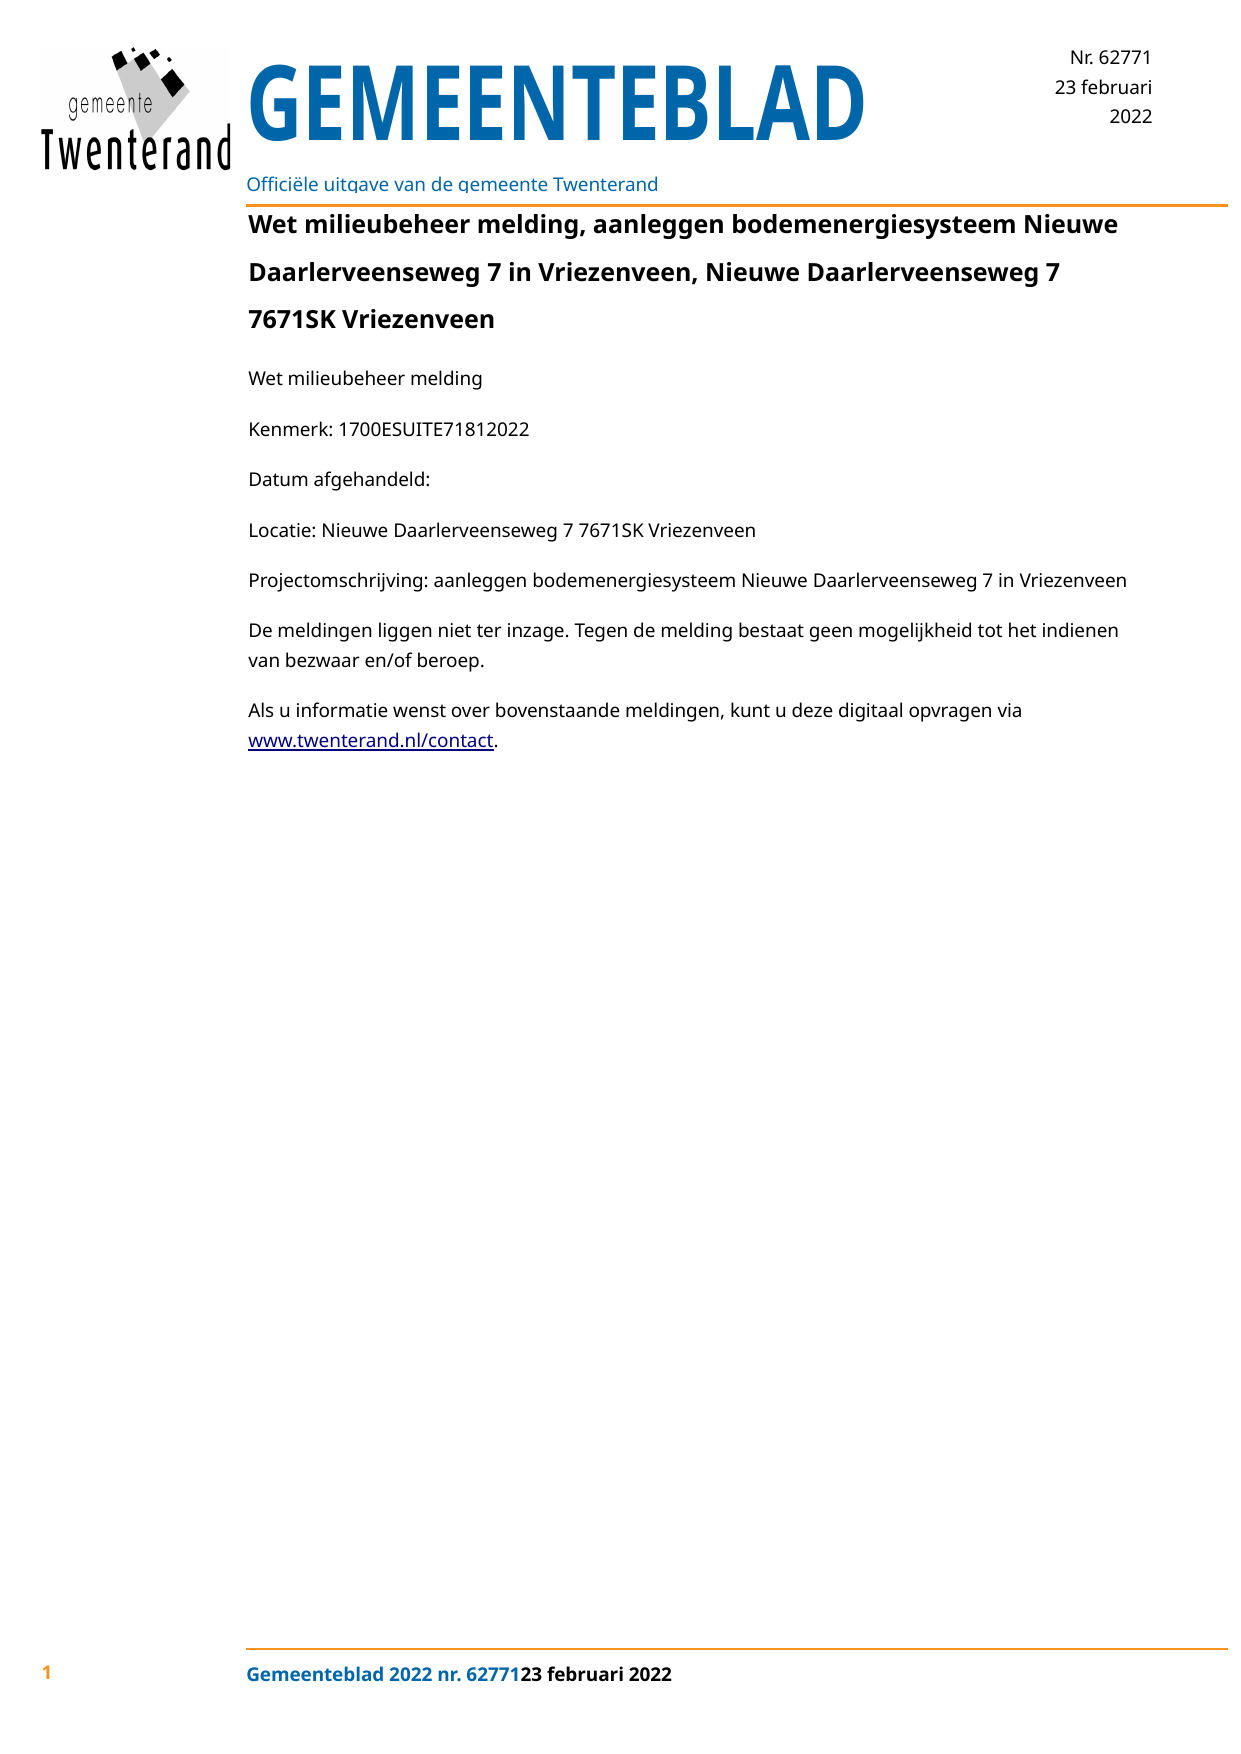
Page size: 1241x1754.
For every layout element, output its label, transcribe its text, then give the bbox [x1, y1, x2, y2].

text Wet milieubeheer melding, aanleggen bodemenergiesysteem Nieuwe Daarlerveenseweg 7 in Vriezenveen, Nieuwe Daarlerveenseweg 7 7671SK Vriezenveen [248, 207, 1152, 336]
text Locatie: Nieuwe Daarlerveenseweg 7 7671SK Vriezenveen [248, 517, 1152, 542]
text Datum afgehandeld: [248, 466, 1152, 492]
text De meldingen liggen niet ter inzage. Tegen de melding bestaat geen mogelijkheid tot het indienen van bezwaar en/of beroep. [248, 618, 1152, 673]
picture [41, 47, 231, 172]
text Wet milieubeheer melding [248, 366, 1152, 391]
text Projectomschrijving: aanleggen bodemenergiesysteem Nieuwe Daarlerveenseweg 7 in Vriezenveen [248, 567, 1152, 593]
text Als u informatie wenst over bovenstaande meldingen, kunt u deze digitaal opvragen via www.twenterand.nl/contact. [248, 698, 1152, 753]
text Kenmerk: 1700ESUITE71812022 [248, 416, 1152, 442]
